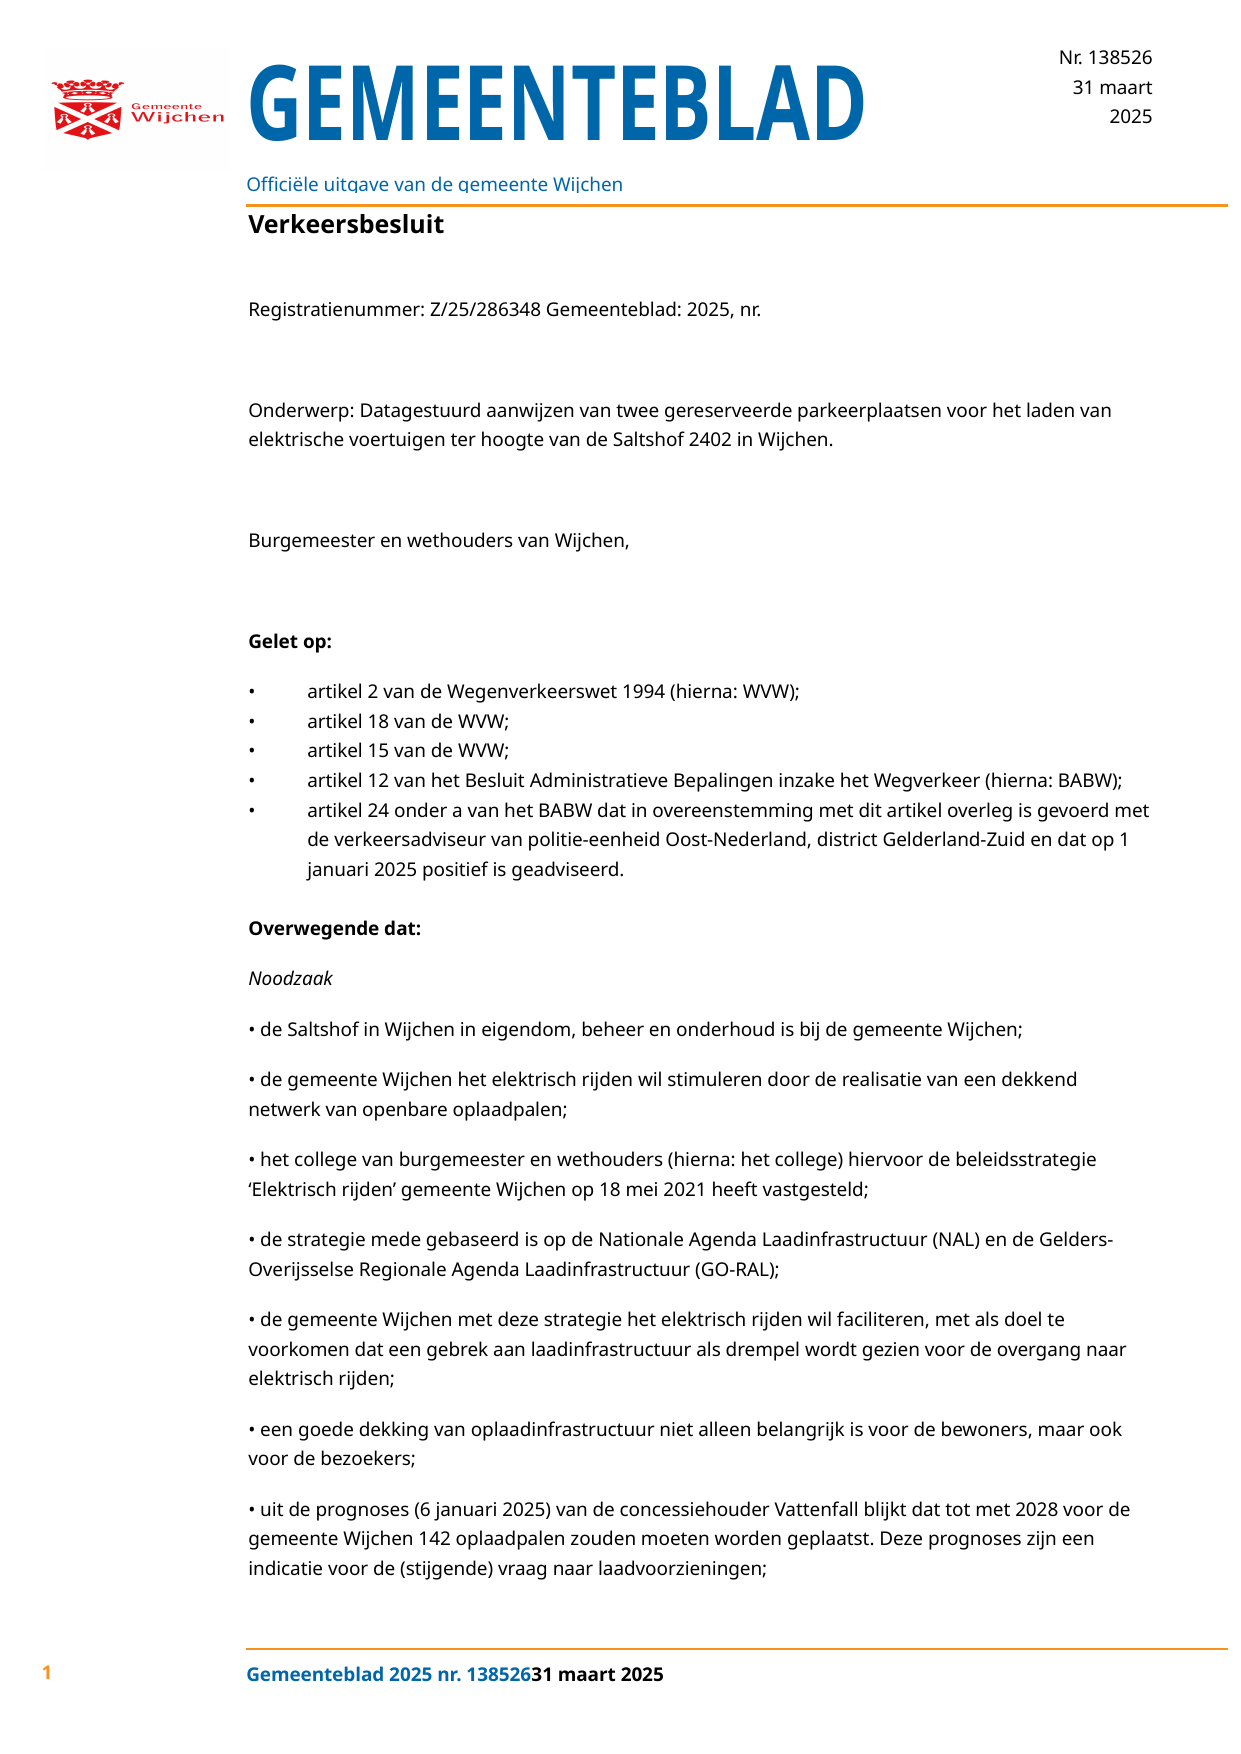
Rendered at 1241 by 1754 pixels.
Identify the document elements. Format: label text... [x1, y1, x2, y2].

list artikel 12 van het Besluit Administratieve Bepalingen inzake het Wegverkeer (hierna: BABW); [248, 767, 1152, 793]
text • de gemeente Wijchen het elektrisch rijden wil stimuleren door de realisatie van een dekkend netwerk van openbare oplaadpalen; [248, 1066, 1152, 1122]
picture [41, 47, 231, 172]
text Onderwerp: Datagestuurd aanwijzen van twee gereserveerde parkeerplaatsen voor het laden van elektrische voertuigen ter hoogte van de Saltshof 2402 in Wijchen. [248, 397, 1152, 452]
text • het college van burgemeester en wethouders (hierna: het college) hiervoor de beleidsstrategie ‘Elektrisch rijden’ gemeente Wijchen op 18 mei 2021 heeft vastgesteld; [248, 1146, 1152, 1202]
text Gelet op: [248, 628, 1152, 654]
text Noodzaak [248, 966, 1152, 991]
list artikel 15 van de WVW; [248, 738, 1152, 763]
text Registratienummer: Z/25/286348 Gemeenteblad: 2025, nr. [248, 296, 1152, 322]
text • de gemeente Wijchen met deze strategie het elektrisch rijden wil faciliteren, met als doel te voorkomen dat een gebrek aan laadinfrastructuur als drempel wordt gezien voor de overgang naar elektrisch rijden; [248, 1306, 1152, 1391]
list artikel 18 van de WVW; [248, 708, 1152, 734]
text • de strategie mede gebaseerd is op de Nationale Agenda Laadinfrastructuur (NAL) en de Gelders- Overijsselse Regionale Agenda Laadinfrastructuur (GO-RAL); [248, 1226, 1152, 1282]
text • de Saltshof in Wijchen in eigendom, beheer en onderhoud is bij de gemeente Wijchen; [248, 1016, 1152, 1042]
text Verkeersbesluit [248, 207, 1152, 241]
text • uit de prognoses (6 januari 2025) van de concessiehouder Vattenfall blijkt dat tot met 2028 voor de gemeente Wijchen 142 oplaadpalen zouden moeten worden geplaatst. Deze prognoses zijn een indicatie voor de (stijgende) vraag naar laadvoorzieningen; [248, 1496, 1152, 1581]
list artikel 2 van de Wegenverkeerswet 1994 (hierna: WVW); [248, 678, 1152, 704]
text Burgemeester en wethouders van Wijchen, [248, 527, 1152, 553]
text • een goede dekking van oplaadinfrastructuur niet alleen belangrijk is voor de bewoners, maar ook voor de bezoekers; [248, 1416, 1152, 1471]
text Overwegende dat: [248, 915, 1152, 941]
list artikel 24 onder a van het BABW dat in overeenstemming met dit artikel overleg is gevoerd met de verkeersadviseur van politie-eenheid Oost-Nederland, district Gelderland-Zuid en dat op 1 januari 2025 positief is geadviseerd. [248, 797, 1152, 882]
